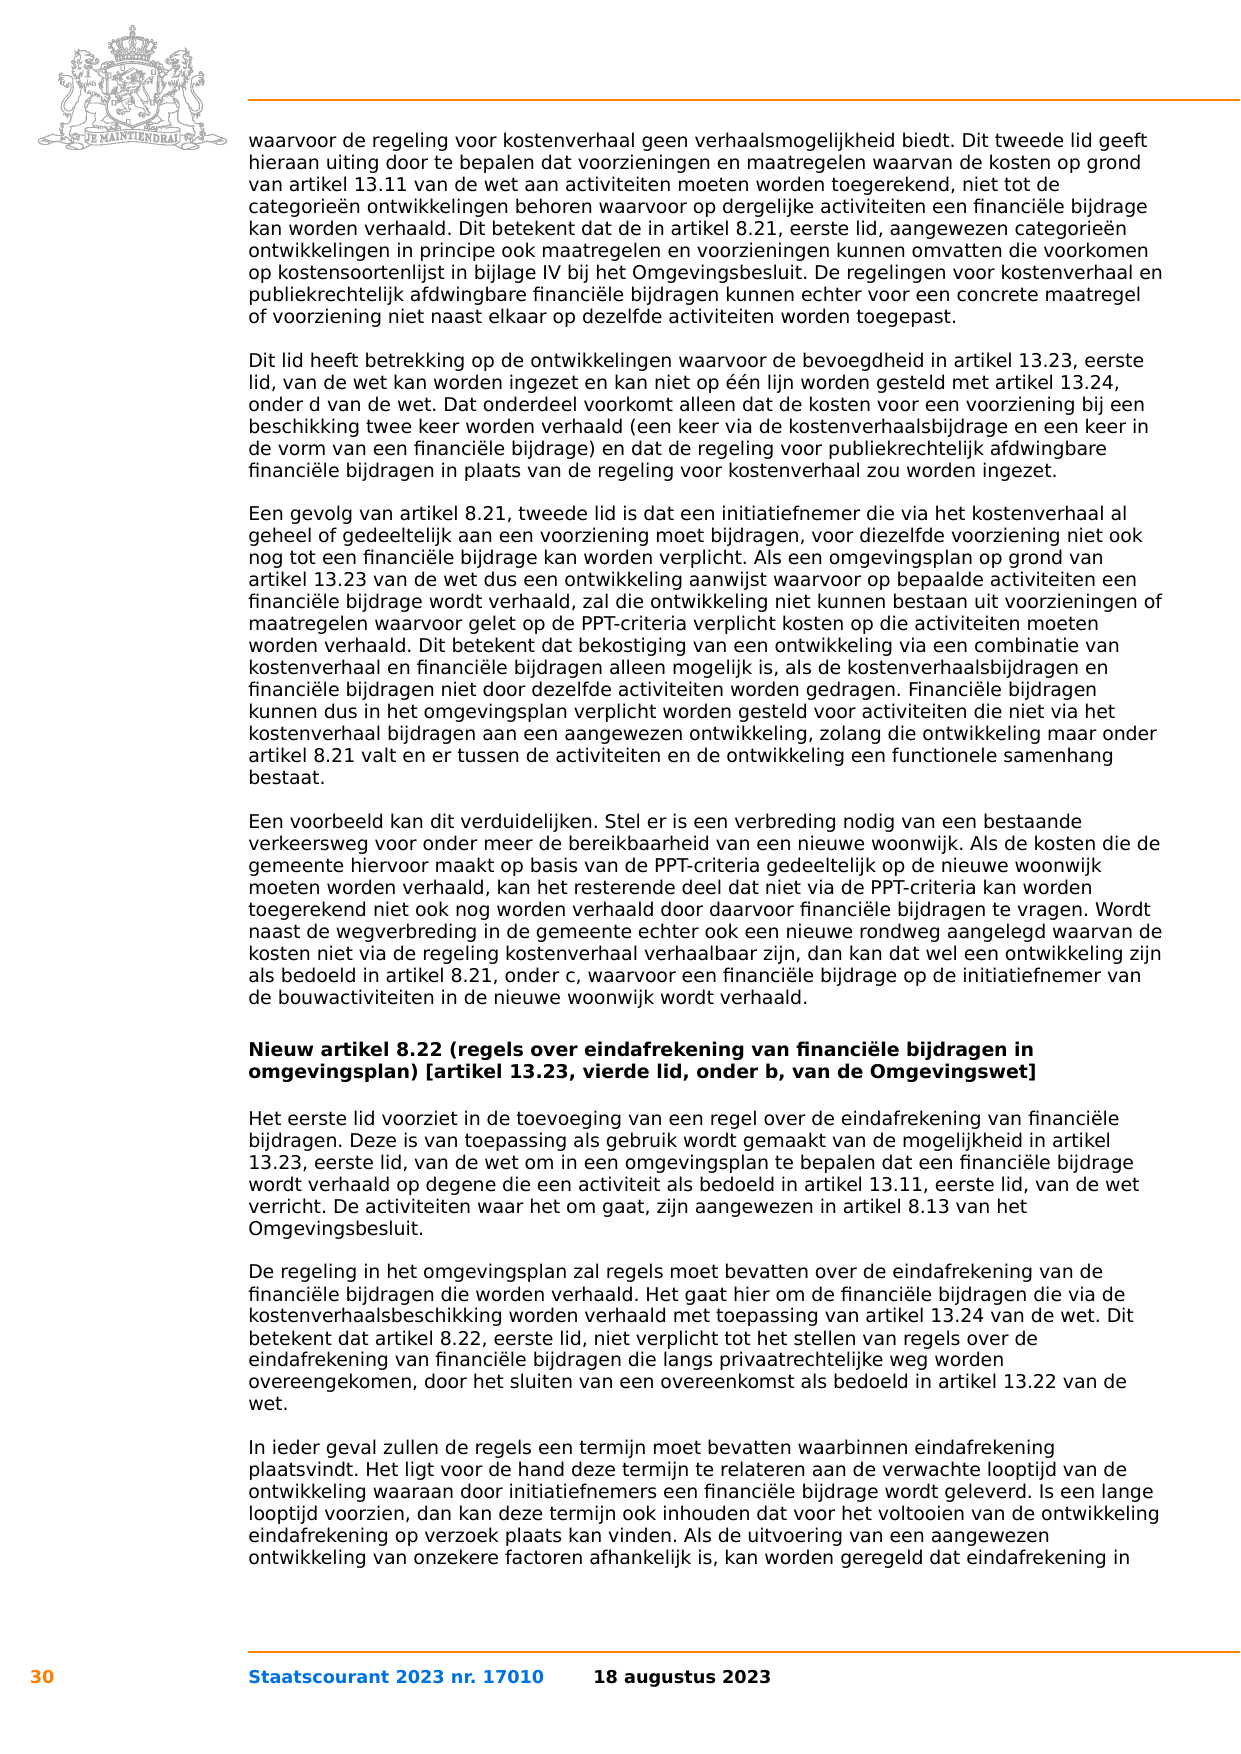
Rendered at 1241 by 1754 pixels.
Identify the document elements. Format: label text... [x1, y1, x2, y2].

subtitle Nieuw artikel 8.22 (regels over eindafrekening van financiële bijdragen in omgevingsplan) [artikel 13.23, vierde lid, onder b, van de Omgevingswet] [248, 1039, 1163, 1083]
text Dit lid heeft betrekking op de ontwikkelingen waarvoor de bevoegdheid in artikel 13.23, eerste lid, van de wet kan worden ingezet en kan niet op één lijn worden gesteld met artikel 13.24, onder d van de wet. Dat onderdeel voorkomt alleen dat de kosten voor een voorziening bij een beschikking twee keer worden verhaald (een keer via de kostenverhaalsbijdrage en een keer in de vorm van een financiële bijdrage) en dat de regeling voor publiekrechtelijk afdwingbare financiële bijdragen in plaats van de regeling voor kostenverhaal zou worden ingezet. [248, 349, 1163, 481]
text Het eerste lid voorziet in de toevoeging van een regel over de eindafrekening van financiële bijdragen. Deze is van toepassing als gebruik wordt gemaakt van de mogelijkheid in artikel 13.23, eerste lid, van de wet om in een omgevingsplan te bepalen dat een financiële bijdrage wordt verhaald op degene die een activiteit als bedoeld in artikel 13.11, eerste lid, van de wet verricht. De activiteiten waar het om gaat, zijn aangewezen in artikel 8.13 van het Omgevingsbesluit. [248, 1108, 1163, 1239]
text In ieder geval zullen de regels een termijn moet bevatten waarbinnen eindafrekening plaatsvindt. Het ligt voor de hand deze termijn te relateren aan de verwachte looptijd van de ontwikkeling waaraan door initiatiefnemers een financiële bijdrage wordt geleverd. Is een lange looptijd voorzien, dan kan deze termijn ook inhouden dat voor het voltooien van de ontwikkeling eindafrekening op verzoek plaats kan vinden. Als de uitvoering van een aangewezen ontwikkeling van onzekere factoren afhankelijk is, kan worden geregeld dat eindafrekening in [248, 1437, 1163, 1569]
text Een voorbeeld kan dit verduidelijken. Stel er is een verbreding nodig van een bestaande verkeersweg voor onder meer de bereikbaarheid van een nieuwe woonwijk. Als de kosten die de gemeente hiervoor maakt op basis van de PPT-criteria gedeeltelijk op de nieuwe woonwijk moeten worden verhaald, kan het resterende deel dat niet via de PPT-criteria kan worden toegerekend niet ook nog worden verhaald door daarvoor financiële bijdragen te vragen. Wordt naast de wegverbreding in de gemeente echter ook een nieuwe rondweg aangelegd waarvan de kosten niet via de regeling kostenverhaal verhaalbaar zijn, dan kan dat wel een ontwikkeling zijn als bedoeld in artikel 8.21, onder c, waarvoor een financiële bijdrage op de initiatiefnemer van de bouwactiviteiten in de nieuwe woonwijk wordt verhaald. [248, 811, 1163, 1009]
text waarvoor de regeling voor kostenverhaal geen verhaalsmogelijkheid biedt. Dit tweede lid geeft hieraan uiting door te bepalen dat voorzieningen en maatregelen waarvan de kosten op grond van artikel 13.11 van de wet aan activiteiten moeten worden toegerekend, niet tot de categorieën ontwikkelingen behoren waarvoor op dergelijke activiteiten een financiële bijdrage kan worden verhaald. Dit betekent dat de in artikel 8.21, eerste lid, aangewezen categorieën ontwikkelingen in principe ook maatregelen en voorzieningen kunnen omvatten die voorkomen op kostensoortenlijst in bijlage IV bij het Omgevingsbesluit. De regelingen voor kostenverhaal en publiekrechtelijk afdwingbare financiële bijdragen kunnen echter voor een concrete maatregel of voorziening niet naast elkaar op dezelfde activiteiten worden toegepast. [248, 130, 1163, 328]
picture [38, 25, 227, 150]
text De regeling in het omgevingsplan zal regels moet bevatten over de eindafrekening van de financiële bijdragen die worden verhaald. Het gaat hier om de financiële bijdragen die via de kostenverhaalsbeschikking worden verhaald met toepassing van artikel 13.24 van de wet. Dit betekent dat artikel 8.22, eerste lid, niet verplicht tot het stellen van regels over de eindafrekening van financiële bijdragen die langs privaatrechtelijke weg worden overeengekomen, door het sluiten van een overeenkomst als bedoeld in artikel 13.22 van de wet. [248, 1261, 1163, 1415]
text Een gevolg van artikel 8.21, tweede lid is dat een initiatiefnemer die via het kostenverhaal al geheel of gedeeltelijk aan een voorziening moet bijdragen, voor diezelfde voorziening niet ook nog tot een financiële bijdrage kan worden verplicht. Als een omgevingsplan op grond van artikel 13.23 van de wet dus een ontwikkeling aanwijst waarvoor op bepaalde activiteiten een financiële bijdrage wordt verhaald, zal die ontwikkeling niet kunnen bestaan uit voorzieningen of maatregelen waarvoor gelet op de PPT-criteria verplicht kosten op die activiteiten moeten worden verhaald. Dit betekent dat bekostiging van een ontwikkeling via een combinatie van kostenverhaal en financiële bijdragen alleen mogelijk is, als de kostenverhaalsbijdragen en financiële bijdragen niet door dezelfde activiteiten worden gedragen. Financiële bijdragen kunnen dus in het omgevingsplan verplicht worden gesteld voor activiteiten die niet via het kostenverhaal bijdragen aan een aangewezen ontwikkeling, zolang die ontwikkeling maar onder artikel 8.21 valt en er tussen de activiteiten en de ontwikkeling een functionele samenhang bestaat. [248, 503, 1163, 789]
